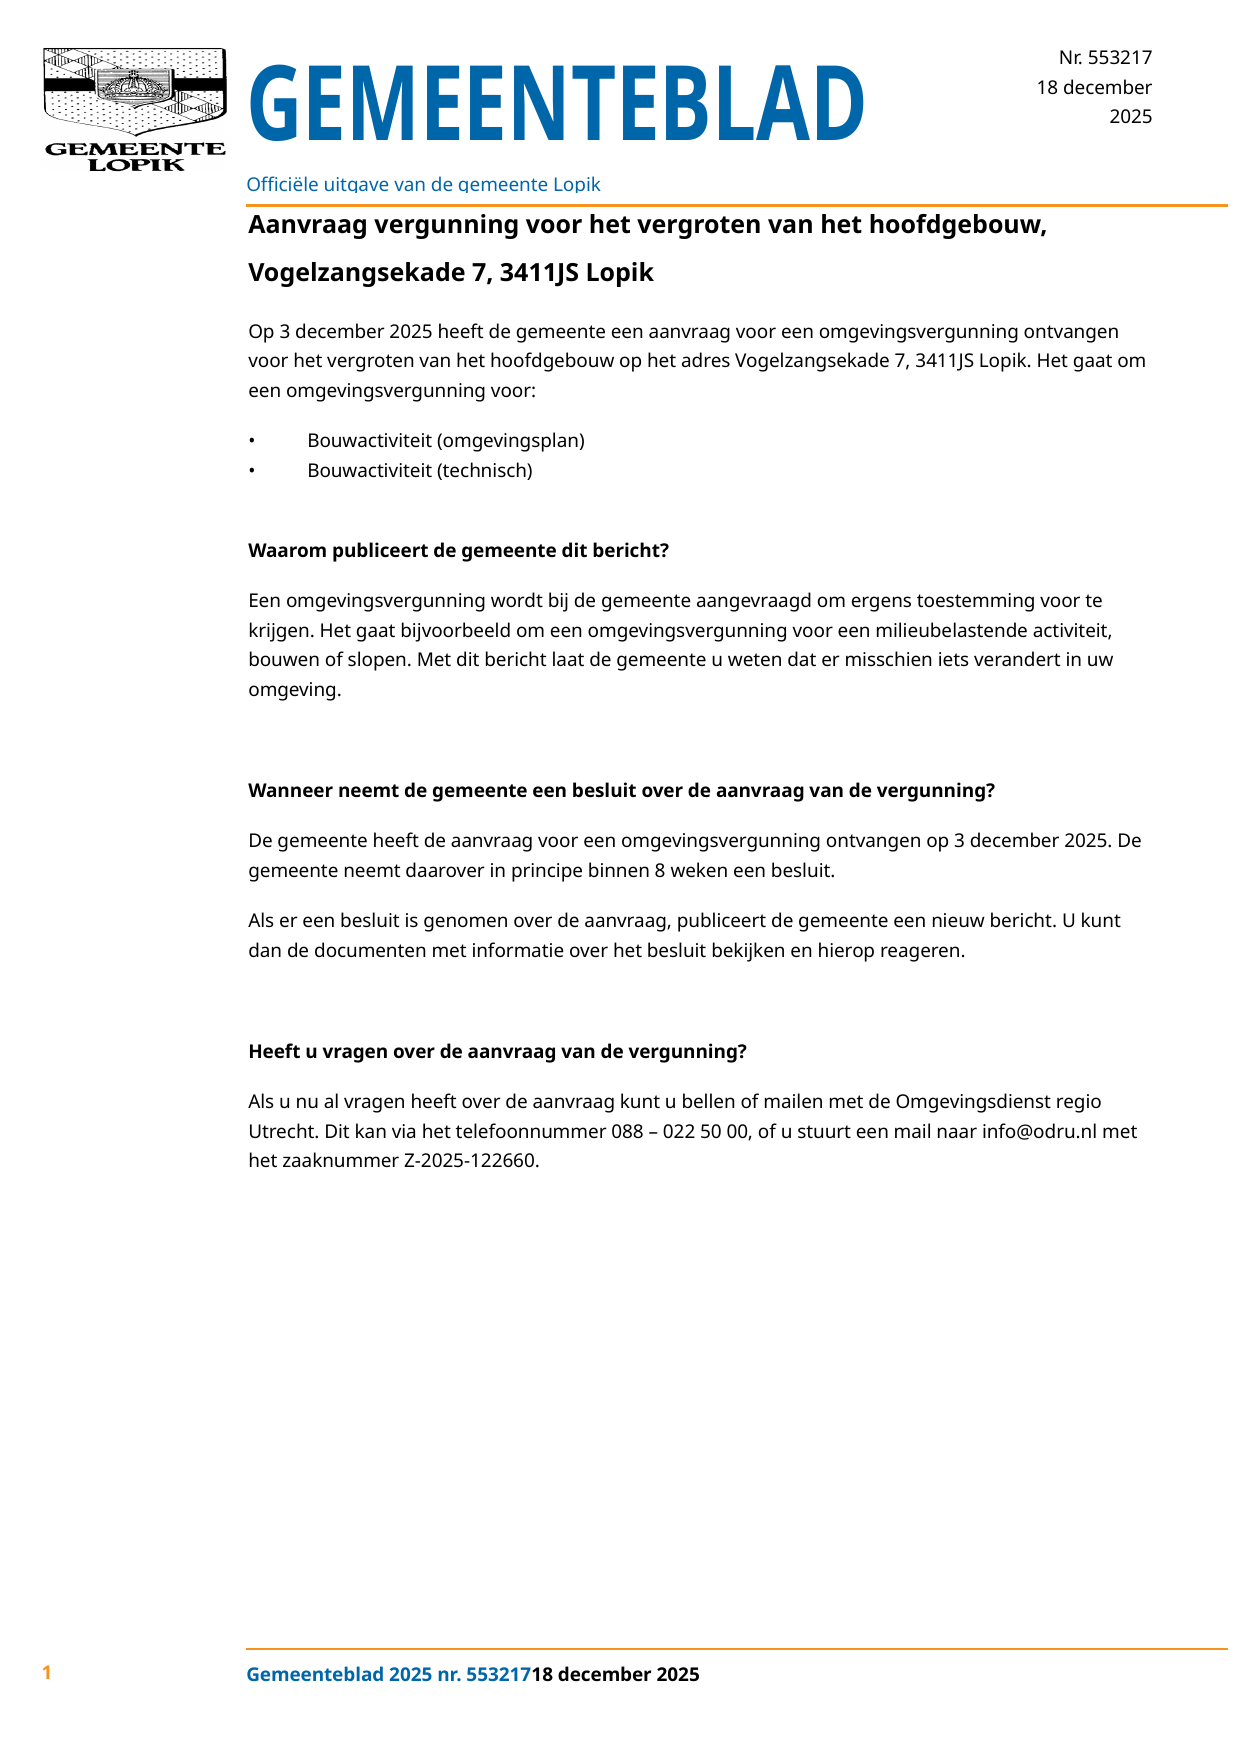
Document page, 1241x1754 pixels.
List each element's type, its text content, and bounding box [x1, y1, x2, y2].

list Bouwactiviteit (technisch) [248, 457, 1152, 483]
text Een omgevingsvergunning wordt bij de gemeente aangevraagd om ergens toestemming voor te krijgen. Het gaat bijvoorbeeld om een omgevingsvergunning voor een milieubelastende activiteit, bouwen of slopen. Met dit bericht laat de gemeente u weten dat er misschien iets verandert in uw omgeving. [248, 587, 1152, 702]
text Aanvraag vergunning voor het vergroten van het hoofdgebouw, Vogelzangsekade 7, 3411JS Lopik [248, 207, 1152, 288]
picture [41, 47, 231, 172]
text Op 3 december 2025 heeft de gemeente een aanvraag voor een omgevingsvergunning ontvangen voor het vergroten van het hoofdgebouw op het adres Vogelzangsekade 7, 3411JS Lopik. Het gaat om een omgevingsvergunning voor: [248, 318, 1152, 403]
list Bouwactiviteit (omgevingsplan) [248, 427, 1152, 453]
text Als u nu al vragen heeft over de aanvraag kunt u bellen of mailen met de Omgevingsdienst regio Utrecht. Dit kan via het telefoonnummer 088 – 022 50 00, of u stuurt een mail naar info@odru.nl met het zaaknummer Z-2025-122660. [248, 1088, 1152, 1173]
text Wanneer neemt de gemeente een besluit over de aanvraag van de vergunning? [248, 777, 1152, 803]
text Waarom publiceert de gemeente dit bericht? [248, 537, 1152, 563]
text De gemeente heeft de aanvraag voor een omgevingsvergunning ontvangen op 3 december 2025. De gemeente neemt daarover in principe binnen 8 weken een besluit. [248, 827, 1152, 883]
text Als er een besluit is genomen over de aanvraag, publiceert de gemeente een nieuw bericht. U kunt dan de documenten met informatie over het besluit bekijken en hierop reageren. [248, 907, 1152, 963]
text Heeft u vragen over de aanvraag van de vergunning? [248, 1038, 1152, 1064]
